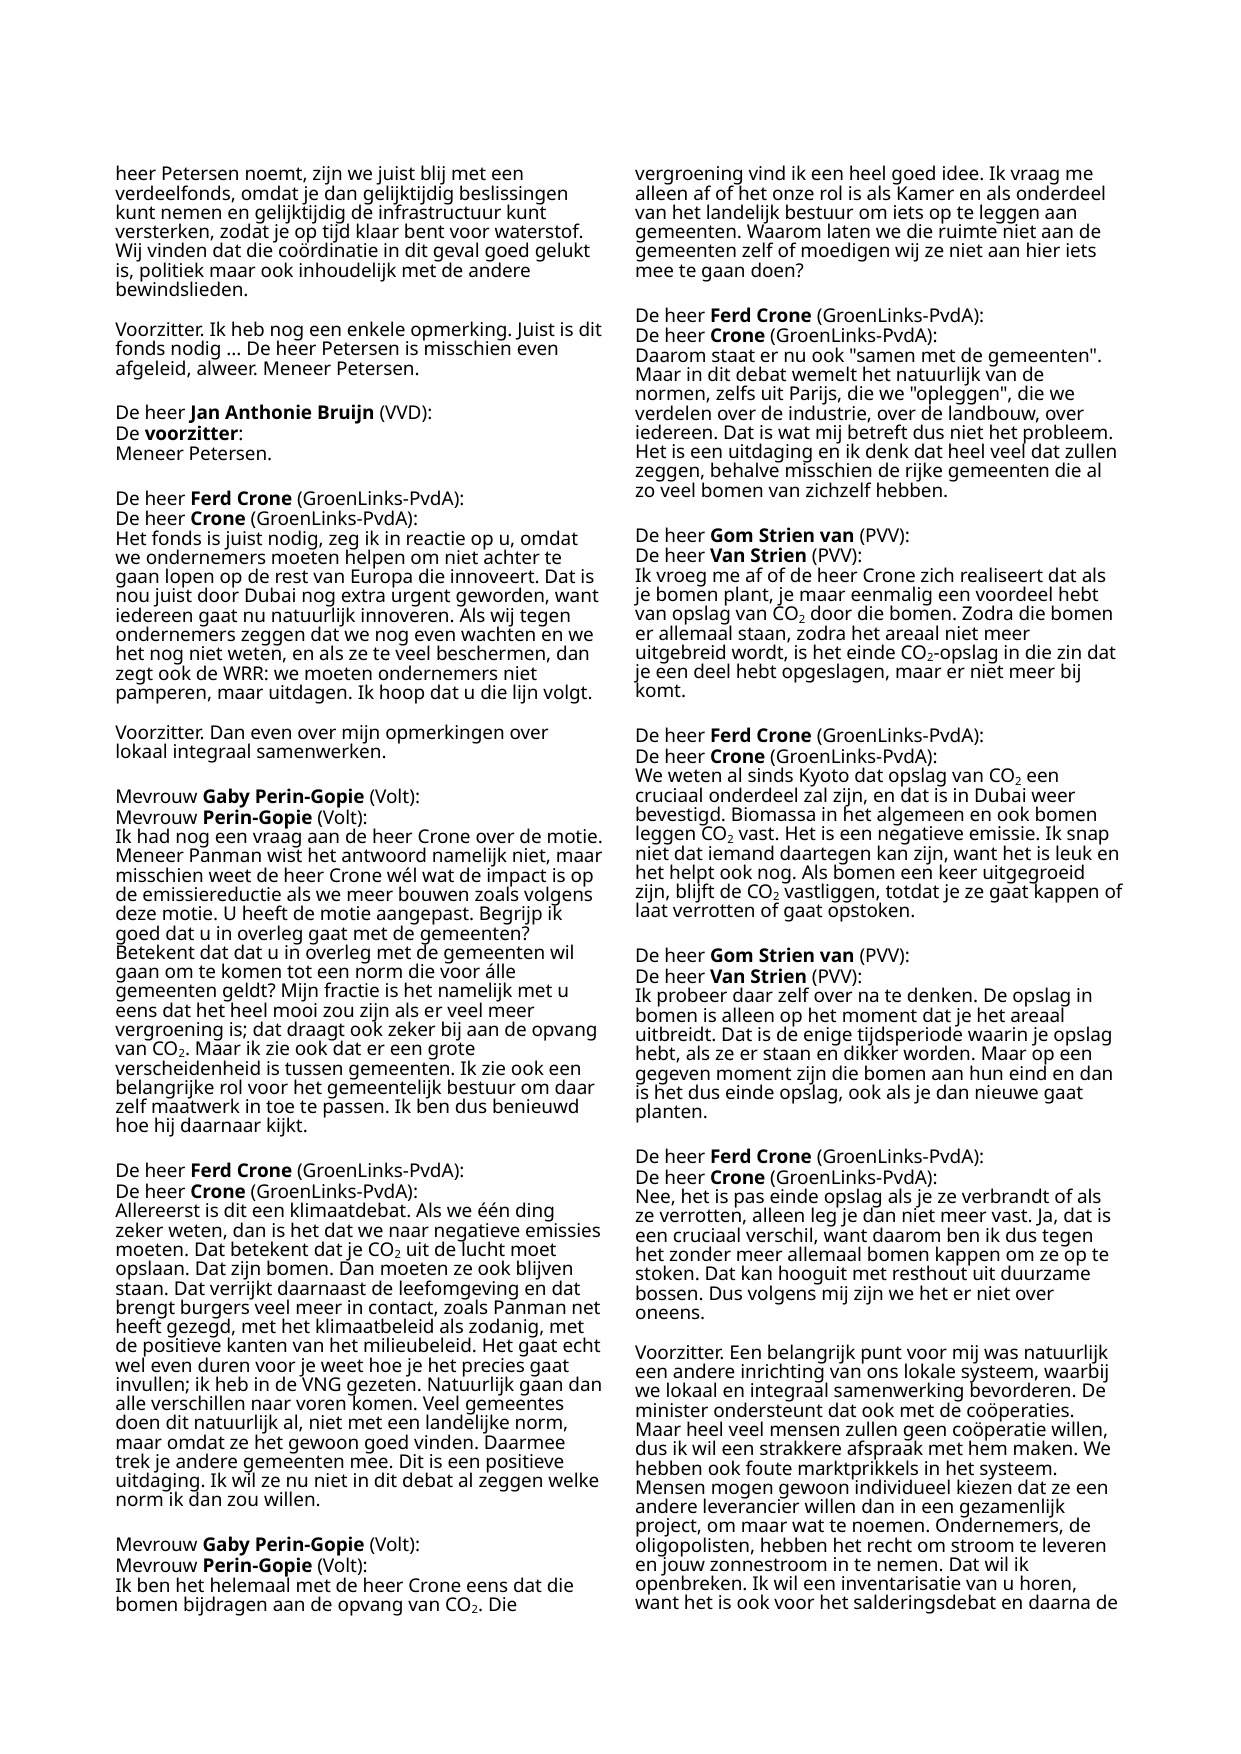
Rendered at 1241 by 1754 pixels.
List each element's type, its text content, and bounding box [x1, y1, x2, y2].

text vergroening vind ik een heel goed idee. Ik vraag me alleen af of het onze rol is als Kamer en als onderdeel van het landelijk bestuur om iets op te leggen aan gemeenten. Waarom laten we die ruimte niet aan de gemeenten zelf of moedigen wij ze niet aan hier iets mee te gaan doen? [635, 165, 1125, 281]
text Voorzitter. Dan even over mijn opmerkingen over lokaal integraal samenwerken. [115, 724, 605, 762]
text Mevrouw Perin-Gopie (Volt): [115, 1557, 605, 1577]
text De heer Ferd Crone (GroenLinks-PvdA): [635, 302, 1125, 327]
text De heer Crone (GroenLinks-PvdA): [115, 1183, 605, 1202]
text Voorzitter. Een belangrijk punt voor mij was natuurlijk een andere inrichting van ons lokale systeem, waarbij we lokaal en integraal samenwerking bevorderen. De minister ondersteunt dat ook met de coöperaties. Maar heel veel mensen zullen geen coöperatie willen, dus ik wil een strakkere afspraak met hem maken. We hebben ook foute marktprikkels in het systeem. Mensen mogen gewoon individueel kiezen dat ze een andere leverancier willen dan in een gezamenlijk project, om maar wat te noemen. Ondernemers, de oligopolisten, hebben het recht om stroom te leveren en jouw zonnestroom in te nemen. Dat wil ik openbreken. Ik wil een inventarisatie van u horen, want het is ook voor het salderingsdebat en daarna de [635, 1344, 1125, 1614]
text Meneer Petersen. [115, 444, 605, 464]
text De heer Van Strien (PVV): [635, 547, 1125, 567]
text De heer Crone (GroenLinks-PvdA): [115, 510, 605, 530]
text De heer Crone (GroenLinks-PvdA): [635, 1169, 1125, 1188]
text De heer Ferd Crone (GroenLinks-PvdA): [635, 722, 1125, 748]
text Ik vroeg me af of de heer Crone zich realiseert dat als je bomen plant, je maar eenmalig een voordeel hebt van opslag van CO2 door die bomen. Zodra die bomen er allemaal staan, zodra het areaal niet meer uitgebreid wordt, is het einde CO2-opslag in die zin dat je een deel hebt opgeslagen, maar er niet meer bij komt. [635, 567, 1125, 702]
text Ik probeer daar zelf over na te denken. De opslag in bomen is alleen op het moment dat je het areaal uitbreidt. Dat is de enige tijdsperiode waarin je opslag hebt, als ze er staan en dikker worden. Maar op een gegeven moment zijn die bomen aan hun eind en dan is het dus einde opslag, ook als je dan nieuwe gaat planten. [635, 987, 1125, 1122]
text De voorzitter: [115, 425, 605, 444]
text Mevrouw Gaby Perin-Gopie (Volt): [115, 783, 605, 809]
text Voorzitter. Ik heb nog een enkele opmerking. Juist is dit fonds nodig ... De heer Petersen is misschien even afgeleid, alweer. Meneer Petersen. [115, 321, 605, 379]
text De heer Ferd Crone (GroenLinks-PvdA): [635, 1143, 1125, 1169]
text We weten al sinds Kyoto dat opslag van CO2 een cruciaal onderdeel zal zijn, en dat is in Dubai weer bevestigd. Biomassa in het algemeen en ook bomen leggen CO2 vast. Het is een negatieve emissie. Ik snap niet dat iemand daartegen kan zijn, want het is leuk en het helpt ook nog. Als bomen een keer uitgegroeid zijn, blijft de CO2 vastliggen, totdat je ze gaat kappen of laat verrotten of gaat opstoken. [635, 767, 1125, 922]
text De heer Van Strien (PVV): [635, 968, 1125, 987]
text De heer Crone (GroenLinks-PvdA): [635, 748, 1125, 767]
text De heer Ferd Crone (GroenLinks-PvdA): [115, 1157, 605, 1183]
text Nee, het is pas einde opslag als je ze verbrandt of als ze verrotten, alleen leg je dan niet meer vast. Ja, dat is een cruciaal verschil, want daarom ben ik dus tegen het zonder meer allemaal bomen kappen om ze op te stoken. Dat kan hooguit met resthout uit duurzame bossen. Dus volgens mij zijn we het er niet over oneens. [635, 1188, 1125, 1323]
text heer Petersen noemt, zijn we juist blij met een verdeelfonds, omdat je dan gelijktijdig beslissingen kunt nemen en gelijktijdig de infrastructuur kunt versterken, zodat je op tijd klaar bent voor waterstof. Wij vinden dat die coördinatie in dit geval goed gelukt is, politiek maar ook inhoudelijk met de andere bewindslieden. [115, 165, 605, 300]
text De heer Crone (GroenLinks-PvdA): [635, 327, 1125, 347]
text Het fonds is juist nodig, zeg ik in reactie op u, omdat we ondernemers moeten helpen om niet achter te gaan lopen op de rest van Europa die innoveert. Dat is nou juist door Dubai nog extra urgent geworden, want iedereen gaat nu natuurlijk innoveren. Als wij tegen ondernemers zeggen dat we nog even wachten en we het nog niet weten, en als ze te veel beschermen, dan zegt ook de WRR: we moeten ondernemers niet pamperen, maar uitdagen. Ik hoop dat u die lijn volgt. [115, 530, 605, 703]
text Mevrouw Gaby Perin-Gopie (Volt): [115, 1532, 605, 1557]
text De heer Ferd Crone (GroenLinks-PvdA): [115, 485, 605, 510]
text Daarom staat er nu ook "samen met de gemeenten". Maar in dit debat wemelt het natuurlijk van de normen, zelfs uit Parijs, die we "opleggen", die we verdelen over de industrie, over de landbouw, over iedereen. Dat is wat mij betreft dus niet het probleem. Het is een uitdaging en ik denk dat heel veel dat zullen zeggen, behalve misschien de rijke gemeenten die al zo veel bomen van zichzelf hebben. [635, 347, 1125, 501]
text Ik had nog een vraag aan de heer Crone over de motie. Meneer Panman wist het antwoord namelijk niet, maar misschien weet de heer Crone wél wat de impact is op de emissiereductie als we meer bouwen zoals volgens deze motie. U heeft de motie aangepast. Begrijp ik goed dat u in overleg gaat met de gemeenten? Betekent dat dat u in overleg met de gemeenten wil gaan om te komen tot een norm die voor álle gemeenten geldt? Mijn fractie is het namelijk met u eens dat het heel mooi zou zijn als er veel meer vergroening is; dat draagt ook zeker bij aan de opvang van CO2. Maar ik zie ook dat er een grote verscheidenheid is tussen gemeenten. Ik zie ook een belangrijke rol voor het gemeentelijk bestuur om daar zelf maatwerk in toe te passen. Ik ben dus benieuwd hoe hij daarnaar kijkt. [115, 828, 605, 1137]
text Allereerst is dit een klimaatdebat. Als we één ding zeker weten, dan is het dat we naar negatieve emissies moeten. Dat betekent dat je CO2 uit de lucht moet opslaan. Dat zijn bomen. Dan moeten ze ook blijven staan. Dat verrijkt daarnaast de leefomgeving en dat brengt burgers veel meer in contact, zoals Panman net heeft gezegd, met het klimaatbeleid als zodanig, met de positieve kanten van het milieubeleid. Het gaat echt wel even duren voor je weet hoe je het precies gaat invullen; ik heb in de VNG gezeten. Natuurlijk gaan dan alle verschillen naar voren komen. Veel gemeentes doen dit natuurlijk al, niet met een landelijke norm, maar omdat ze het gewoon goed vinden. Daarmee trek je andere gemeenten mee. Dit is een positieve uitdaging. Ik wil ze nu niet in dit debat al zeggen welke norm ik dan zou willen. [115, 1202, 605, 1511]
text De heer Gom Strien van (PVV): [635, 522, 1125, 547]
text Mevrouw Perin-Gopie (Volt): [115, 809, 605, 828]
text De heer Gom Strien van (PVV): [635, 942, 1125, 968]
text Ik ben het helemaal met de heer Crone eens dat die bomen bijdragen aan de opvang van CO2. Die [115, 1577, 605, 1615]
text De heer Jan Anthonie Bruijn (VVD): [115, 399, 605, 425]
